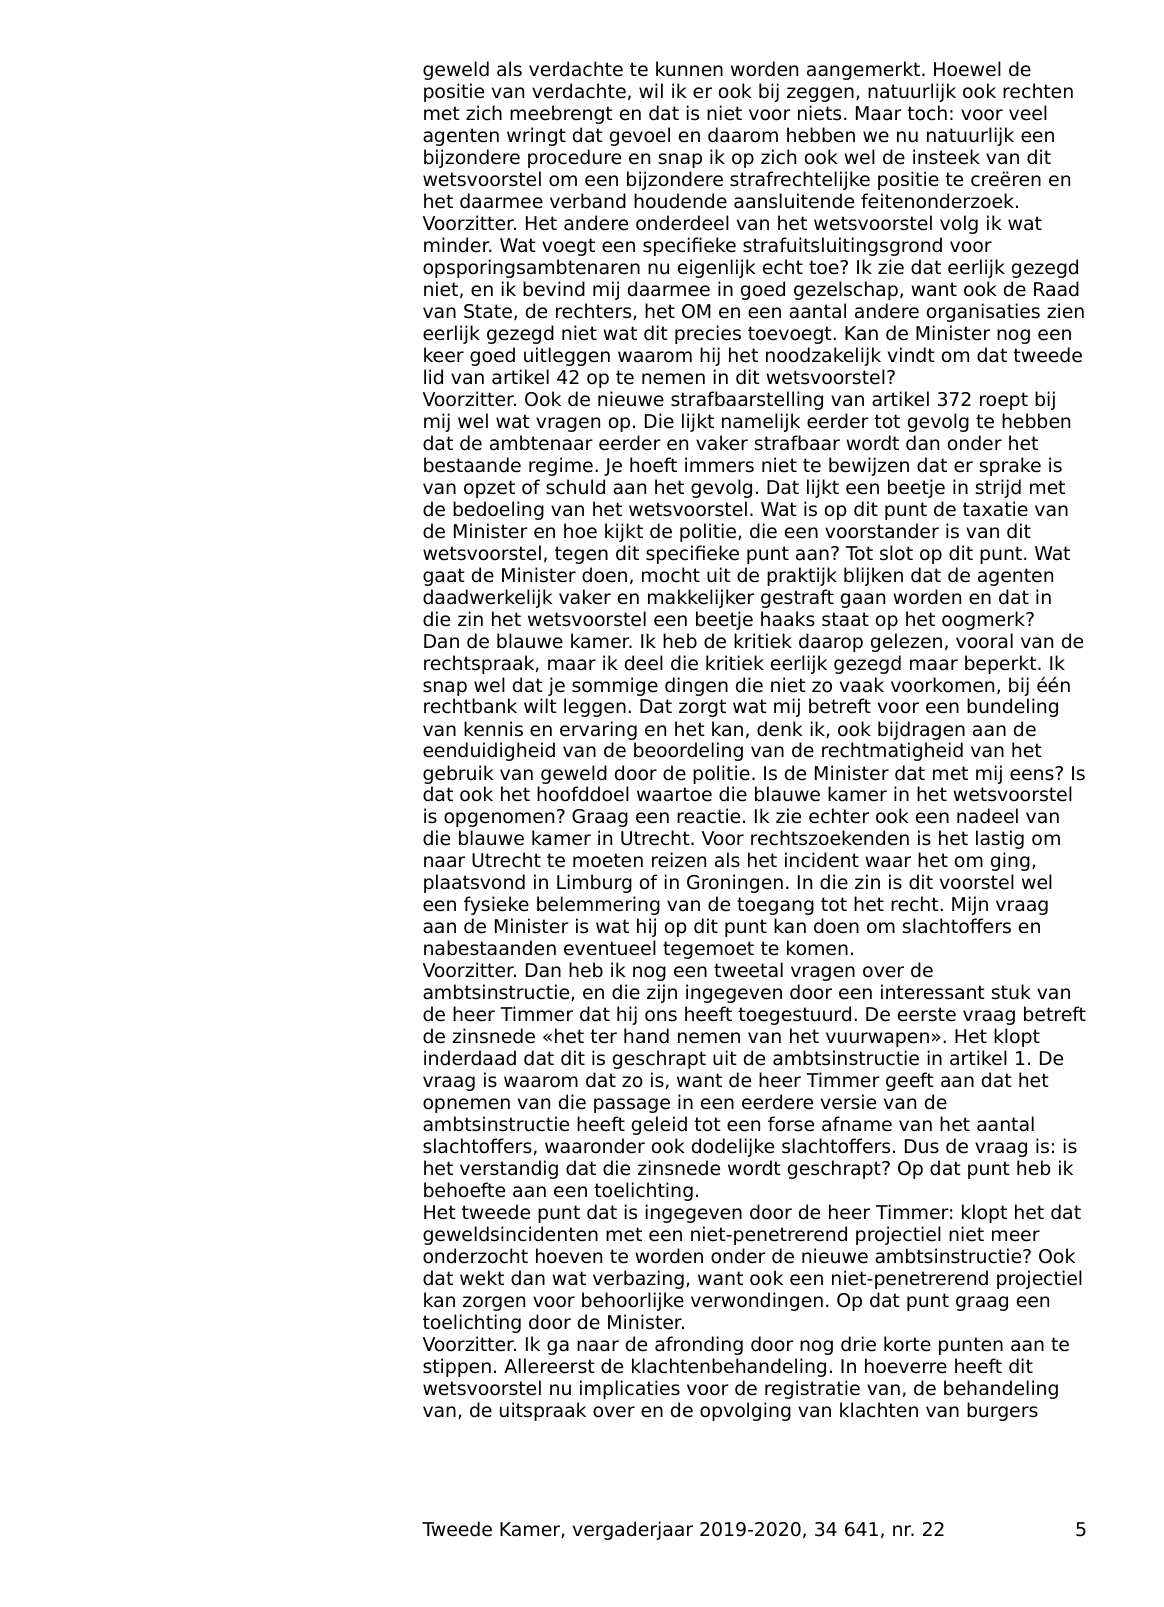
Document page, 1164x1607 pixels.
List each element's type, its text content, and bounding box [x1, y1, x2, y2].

text geweld als verdachte te kunnen worden aangemerkt. Hoewel de positie van verdachte, wil ik er ook bij zeggen, natuurlijk ook rechten met zich meebrengt en dat is niet voor niets. Maar toch: voor veel agenten wringt dat gevoel en daarom hebben we nu natuurlijk een bijzondere procedure en snap ik op zich ook wel de insteek van dit wetsvoorstel om een bijzondere strafrechtelijke positie te creëren en het daarmee verband houdende aansluitende feitenonderzoek. [422, 59, 1087, 213]
text Voorzitter. Dan heb ik nog een tweetal vragen over de ambtsinstructie, en die zijn ingegeven door een interessant stuk van de heer Timmer dat hij ons heeft toegestuurd. De eerste vraag betreft de zinsnede «het ter hand nemen van het vuurwapen». Het klopt inderdaad dat dit is geschrapt uit de ambtsinstructie in artikel 1. De vraag is waarom dat zo is, want de heer Timmer geeft aan dat het opnemen van die passage in een eerdere versie van de ambtsinstructie heeft geleid tot een forse afname van het aantal slachtoffers, waaronder ook dodelijke slachtoffers. Dus de vraag is: is het verstandig dat die zinsnede wordt geschrapt? Op dat punt heb ik behoefte aan een toelichting. [422, 960, 1087, 1202]
text Voorzitter. Het andere onderdeel van het wetsvoorstel volg ik wat minder. Wat voegt een specifieke strafuitsluitingsgrond voor opsporingsambtenaren nu eigenlijk echt toe? Ik zie dat eerlijk gezegd niet, en ik bevind mij daarmee in goed gezelschap, want ook de Raad van State, de rechters, het OM en een aantal andere organisaties zien eerlijk gezegd niet wat dit precies toevoegt. Kan de Minister nog een keer goed uitleggen waarom hij het noodzakelijk vindt om dat tweede lid van artikel 42 op te nemen in dit wetsvoorstel? [422, 213, 1087, 389]
text Het tweede punt dat is ingegeven door de heer Timmer: klopt het dat geweldsincidenten met een niet-penetrerend projectiel niet meer onderzocht hoeven te worden onder de nieuwe ambtsinstructie? Ook dat wekt dan wat verbazing, want ook een niet-penetrerend projectiel kan zorgen voor behoorlijke verwondingen. Op dat punt graag een toelichting door de Minister. [422, 1202, 1087, 1334]
text Voorzitter. Ik ga naar de afronding door nog drie korte punten aan te stippen. Allereerst de klachtenbehandeling. In hoeverre heeft dit wetsvoorstel nu implicaties voor de registratie van, de behandeling van, de uitspraak over en de opvolging van klachten van burgers [422, 1334, 1087, 1422]
text Dan de blauwe kamer. Ik heb de kritiek daarop gelezen, vooral van de rechtspraak, maar ik deel die kritiek eerlijk gezegd maar beperkt. Ik snap wel dat je sommige dingen die niet zo vaak voorkomen, bij één rechtbank wilt leggen. Dat zorgt wat mij betreft voor een bundeling van kennis en ervaring en het kan, denk ik, ook bijdragen aan de eenduidigheid van de beoordeling van de rechtmatigheid van het gebruik van geweld door de politie. Is de Minister dat met mij eens? Is dat ook het hoofddoel waartoe die blauwe kamer in het wetsvoorstel is opgenomen? Graag een reactie. Ik zie echter ook een nadeel van die blauwe kamer in Utrecht. Voor rechtszoekenden is het lastig om naar Utrecht te moeten reizen als het incident waar het om ging, plaatsvond in Limburg of in Groningen. In die zin is dit voorstel wel een fysieke belemmering van de toegang tot het recht. Mijn vraag aan de Minister is wat hij op dit punt kan doen om slachtoffers en nabestaanden eventueel tegemoet te komen. [422, 631, 1087, 960]
text Voorzitter. Ook de nieuwe strafbaarstelling van artikel 372 roept bij mij wel wat vragen op. Die lijkt namelijk eerder tot gevolg te hebben dat de ambtenaar eerder en vaker strafbaar wordt dan onder het bestaande regime. Je hoeft immers niet te bewijzen dat er sprake is van opzet of schuld aan het gevolg. Dat lijkt een beetje in strijd met de bedoeling van het wetsvoorstel. Wat is op dit punt de taxatie van de Minister en hoe kijkt de politie, die een voorstander is van dit wetsvoorstel, tegen dit specifieke punt aan? Tot slot op dit punt. Wat gaat de Minister doen, mocht uit de praktijk blijken dat de agenten daadwerkelijk vaker en makkelijker gestraft gaan worden en dat in die zin het wetsvoorstel een beetje haaks staat op het oogmerk? [422, 389, 1087, 631]
